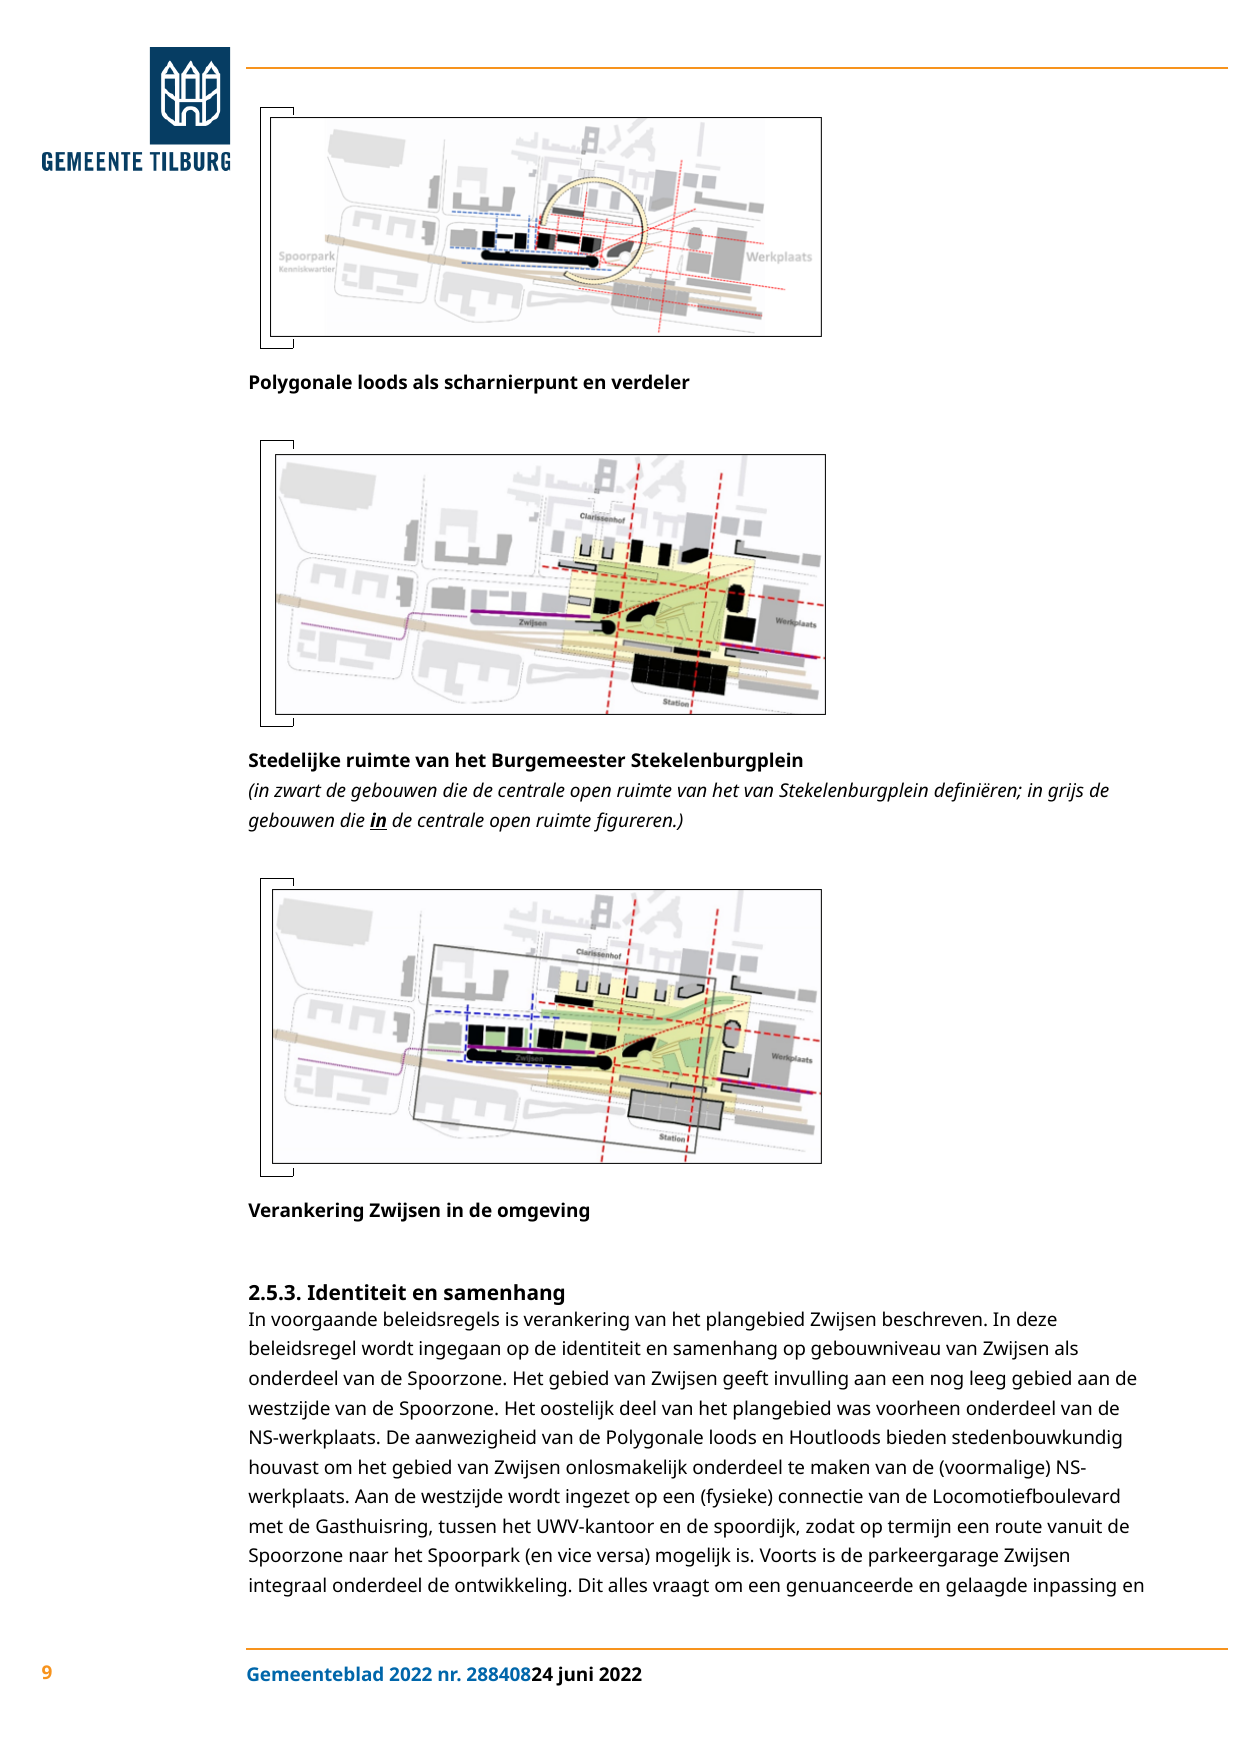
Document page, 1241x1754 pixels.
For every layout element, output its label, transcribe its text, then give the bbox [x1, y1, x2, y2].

text (in zwart de gebouwen die de centrale open ruimte van het van Stekelenburgplein definiëren; in grijs de gebouwen die in de centrale open ruimte figureren.) [248, 777, 1152, 832]
text Polygonale loods als scharnierpunt en verdeler [248, 369, 1152, 395]
picture [268, 886, 830, 1168]
picture [268, 115, 830, 339]
picture [41, 47, 231, 172]
text Stedelijke ruimte van het Burgemeester Stekelenburgplein [248, 748, 1152, 773]
text In voorgaande beleidsregels is verankering van het plangebied Zwijsen beschreven. In deze beleidsregel wordt ingegaan op de identiteit en samenhang op gebouwniveau van Zwijsen als onderdeel van de Spoorzone. Het gebied van Zwijsen geeft invulling aan een nog leeg gebied aan de westzijde van de Spoorzone. Het oostelijk deel van het plangebied was voorheen onderdeel van de NS-werkplaats. De aanwezigheid van de Polygonale loods en Houtloods bieden stedenbouwkundig houvast om het gebied van Zwijsen onlosmakelijk onderdeel te maken van de (voormalige) NS-werkplaats. Aan de westzijde wordt ingezet op een (fysieke) connectie van de Locomotiefboulevard met de Gasthuisring, tussen het UWV-kantoor en de spoordijk, zodat op termijn een route vanuit de Spoorzone naar het Spoorpark (en vice versa) mogelijk is. Voorts is de parkeergarage Zwijsen integraal onderdeel de ontwikkeling. Dit alles vraagt om een genuanceerde en gelaagde inpassing en [248, 1306, 1152, 1598]
text 2.5.3. Identiteit en samenhang [248, 1278, 1152, 1306]
picture [268, 449, 830, 718]
text Verankering Zwijsen in de omgeving [248, 1198, 1152, 1223]
